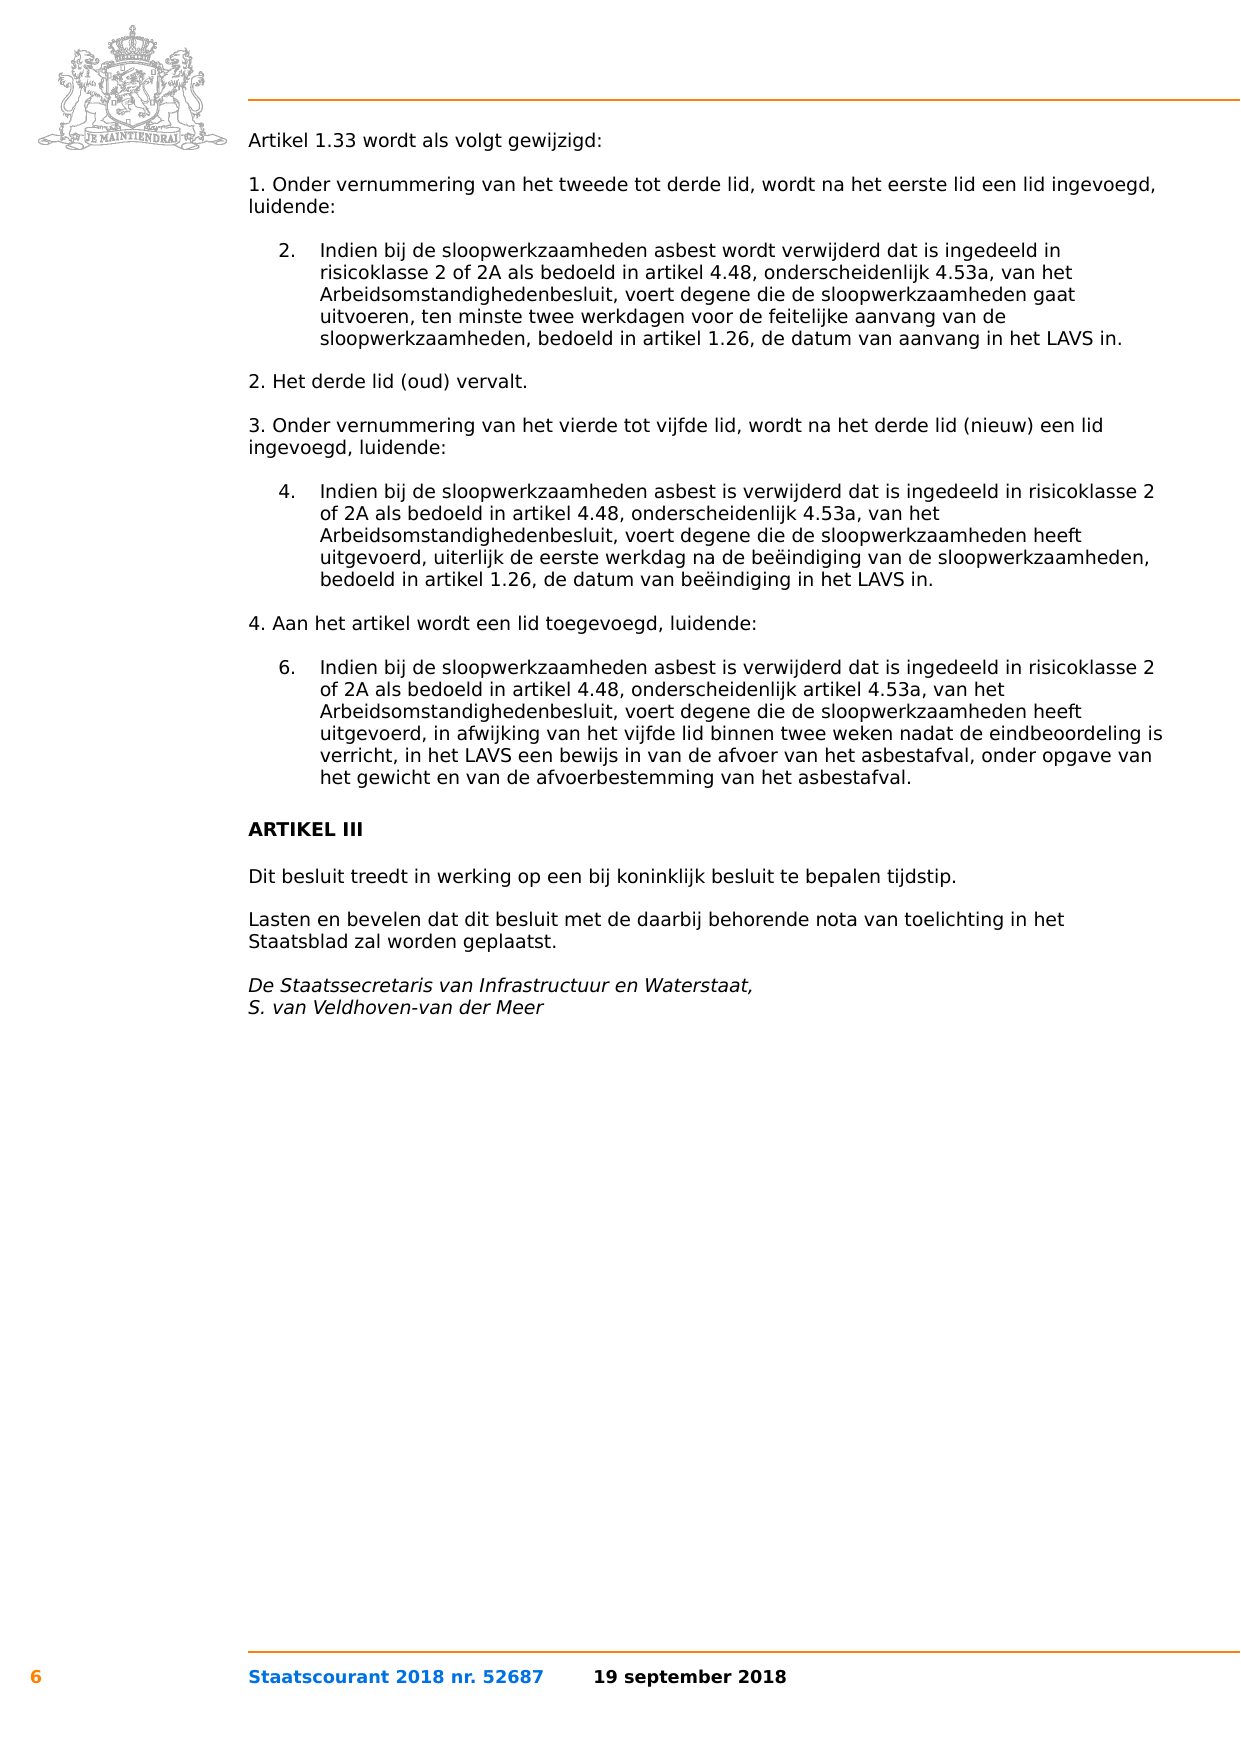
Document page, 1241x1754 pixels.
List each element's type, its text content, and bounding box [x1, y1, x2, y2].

text 3. Onder vernummering van het vierde tot vijfde lid, wordt na het derde lid (nieuw) een lid ingevoegd, luidende: [248, 415, 1163, 459]
text Lasten en bevelen dat dit besluit met de daarbij behorende nota van toelichting in het Staatsblad zal worden geplaatst. [248, 909, 1163, 953]
text Artikel 1.33 wordt als volgt gewijzigd: [248, 130, 1163, 152]
text De Staatssecretaris van Infrastructuur en Waterstaat, S. van Veldhoven-van der Meer [248, 975, 1163, 1019]
text 6. Indien bij de sloopwerkzaamheden asbest is verwijderd dat is ingedeeld in risicoklasse 2 of 2A als bedoeld in artikel 4.48, onderscheidenlijk artikel 4.53a, van het Arbeidsomstandighedenbesluit, voert degene die de sloopwerkzaamheden heeft uitgevoerd, in afwijking van het vijfde lid binnen twee weken nadat de eindbeoordeling is verricht, in het LAVS een bewijs in van de afvoer van het asbestafval, onder opgave van het gewicht en van de afvoerbestemming van het asbestafval. [278, 657, 1163, 788]
text 4. Indien bij de sloopwerkzaamheden asbest is verwijderd dat is ingedeeld in risicoklasse 2 of 2A als bedoeld in artikel 4.48, onderscheidenlijk 4.53a, van het Arbeidsomstandighedenbesluit, voert degene die de sloopwerkzaamheden heeft uitgevoerd, uiterlijk de eerste werkdag na de beëindiging van de sloopwerkzaamheden, bedoeld in artikel 1.26, de datum van beëindiging in het LAVS in. [278, 481, 1163, 591]
text 2. Indien bij de sloopwerkzaamheden asbest wordt verwijderd dat is ingedeeld in risicoklasse 2 of 2A als bedoeld in artikel 4.48, onderscheidenlijk 4.53a, van het Arbeidsomstandighedenbesluit, voert degene die de sloopwerkzaamheden gaat uitvoeren, ten minste twee werkdagen voor de feitelijke aanvang van de sloopwerkzaamheden, bedoeld in artikel 1.26, de datum van aanvang in het LAVS in. [278, 239, 1163, 349]
picture [38, 25, 227, 150]
text 1. Onder vernummering van het tweede tot derde lid, wordt na het eerste lid een lid ingevoegd, luidende: [248, 174, 1163, 218]
subtitle ARTIKEL III [248, 818, 1163, 841]
text Dit besluit treedt in werking op een bij koninklijk besluit te bepalen tijdstip. [248, 866, 1163, 887]
text 4. Aan het artikel wordt een lid toegevoegd, luidende: [248, 613, 1163, 635]
text 2. Het derde lid (oud) vervalt. [248, 371, 1163, 393]
